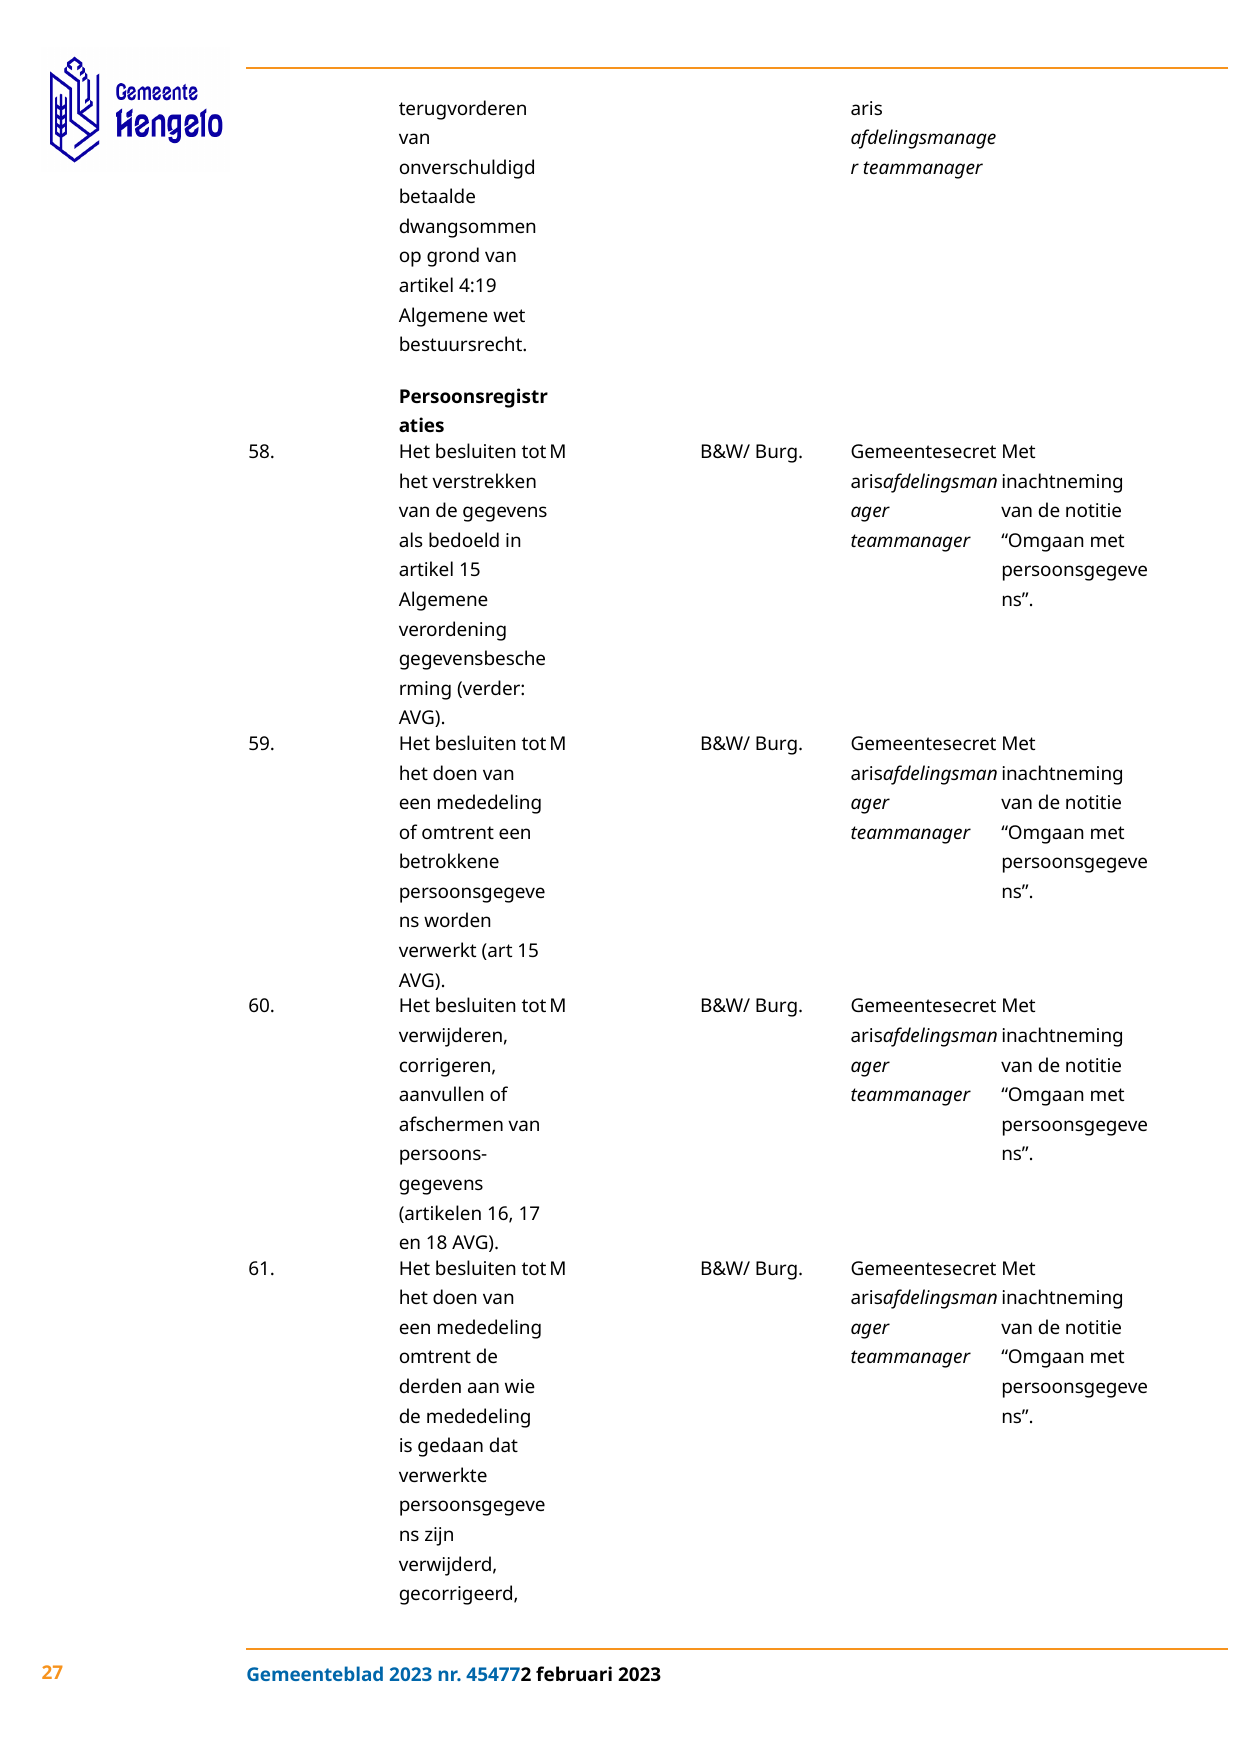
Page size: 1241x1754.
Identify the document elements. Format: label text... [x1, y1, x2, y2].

table_cell Gemeentesecretarisafdelingsmanager teammanager [850, 993, 1001, 1255]
table_cell M [549, 993, 700, 1255]
table_cell [700, 383, 850, 438]
table_cell Met inachtneming van de notitie “Omgaan met persoonsgegevens”. [1001, 438, 1152, 730]
table_cell B&W/ Burg. [700, 730, 850, 993]
table_cell [850, 383, 1001, 438]
table_cell Persoonsregistraties [399, 383, 549, 438]
table_cell B&W/ Burg. [700, 993, 850, 1255]
table_cell aris afdelingsmanager teammanager [850, 95, 1001, 357]
table_cell 61. [248, 1255, 398, 1606]
table_cell terugvorderen van onverschuldigd betaalde dwangsommen op grond van artikel 4:19 Algemene wet bestuursrecht. [399, 95, 549, 357]
table_cell Gemeentesecretarisafdelingsmanager teammanager [850, 438, 1001, 730]
table_cell [1001, 383, 1152, 438]
table_cell M [549, 730, 700, 993]
table_cell [1001, 95, 1152, 357]
table_cell [1001, 357, 1152, 383]
table_cell [248, 357, 398, 383]
table_cell [399, 357, 549, 383]
table_cell 58. [248, 438, 398, 730]
table_cell Met inachtneming van de notitie “Omgaan met persoonsgegevens”. [1001, 1255, 1152, 1606]
table_cell M [549, 1255, 700, 1606]
table_cell [248, 95, 398, 357]
table_cell [850, 357, 1001, 383]
picture [41, 47, 231, 172]
table_cell B&W/ Burg. [700, 1255, 850, 1606]
table_cell Gemeentesecretarisafdelingsmanager teammanager [850, 1255, 1001, 1606]
table_cell Met inachtneming van de notitie “Omgaan met persoonsgegevens”. [1001, 993, 1152, 1255]
table_cell Het besluiten tot verwijderen, corrigeren, aanvullen of afschermen van persoons-gegevens (artikelen 16, 17 en 18 AVG). [399, 993, 549, 1255]
table_cell 59. [248, 730, 398, 993]
table_cell B&W/ Burg. [700, 438, 850, 730]
table_cell Het besluiten tot het doen van een mededeling omtrent de derden aan wie de mededeling is gedaan dat verwerkte persoonsgegevens zijn verwijderd, gecorrigeerd, [399, 1255, 549, 1606]
table_cell Gemeentesecretarisafdelingsmanager teammanager [850, 730, 1001, 993]
table_cell Het besluiten tot het verstrekken van de gegevens als bedoeld in artikel 15 Algemene verordening gegevensbescherming (verder: AVG). [399, 438, 549, 730]
table_cell [549, 95, 700, 357]
table_cell [248, 383, 398, 438]
table_cell [700, 357, 850, 383]
table_cell M [549, 438, 700, 730]
table_cell Met inachtneming van de notitie “Omgaan met persoonsgegevens”. [1001, 730, 1152, 993]
table_cell [700, 95, 850, 357]
table_cell [549, 357, 700, 383]
table_cell [549, 383, 700, 438]
table_cell Het besluiten tot het doen van een mededeling of omtrent een betrokkene persoonsgegevens worden verwerkt (art 15 AVG). [399, 730, 549, 993]
table_cell 60. [248, 993, 398, 1255]
